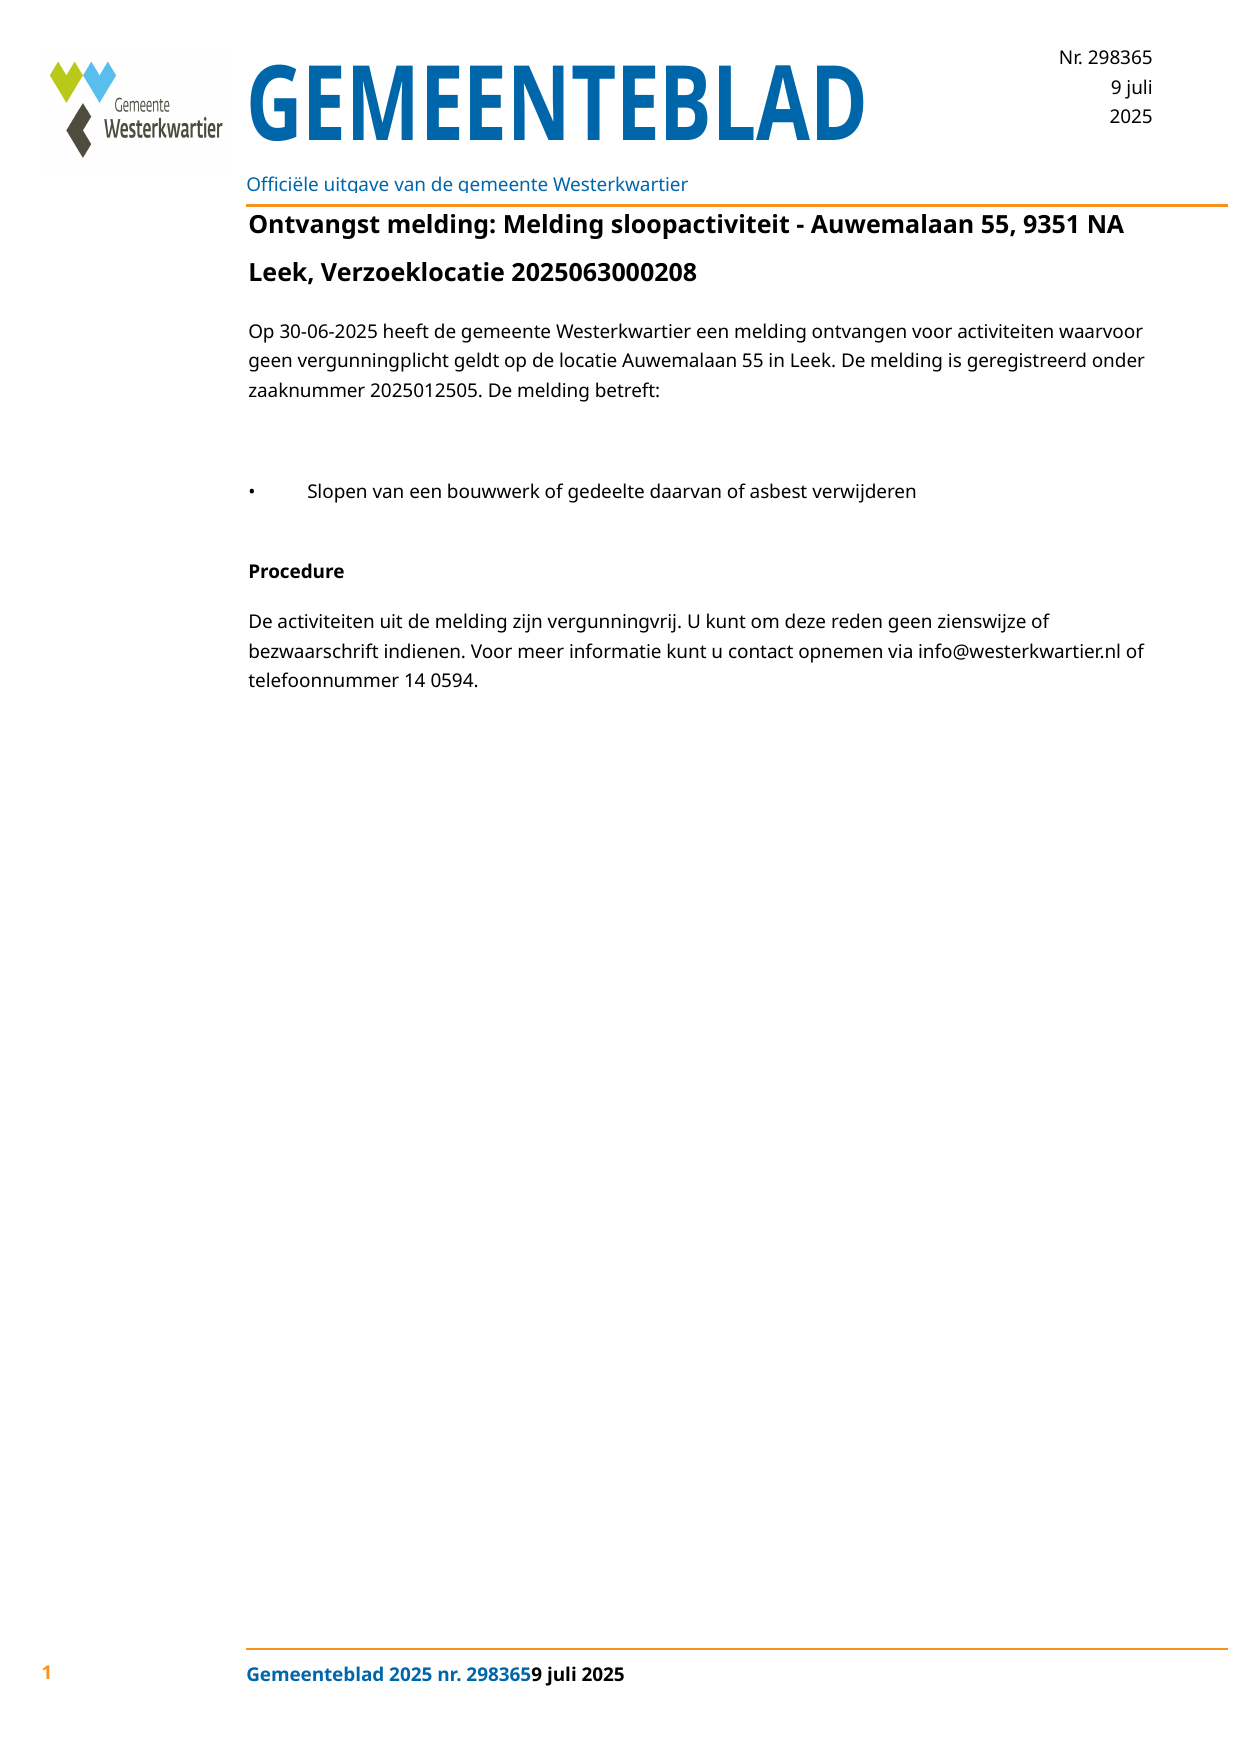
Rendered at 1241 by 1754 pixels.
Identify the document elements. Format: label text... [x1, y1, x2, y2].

text Ontvangst melding: Melding sloopactiviteit - Auwemalaan 55, 9351 NA Leek, Verzoeklocatie 2025063000208 [248, 207, 1152, 288]
text Op 30-06-2025 heeft de gemeente Westerkwartier een melding ontvangen voor activiteiten waarvoor geen vergunningplicht geldt op de locatie Auwemalaan 55 in Leek. De melding is geregistreerd onder zaaknummer 2025012505. De melding betreft: [248, 318, 1152, 403]
list Slopen van een bouwwerk of gedeelte daarvan of asbest verwijderen [248, 478, 1152, 504]
text De activiteiten uit de melding zijn vergunningvrij. U kunt om deze reden geen zienswijze of bezwaarschrift indienen. Voor meer informatie kunt u contact opnemen via info@westerkwartier.nl of telefoonnummer 14 0594. [248, 608, 1152, 693]
picture [41, 47, 231, 172]
text Procedure [248, 558, 1152, 584]
